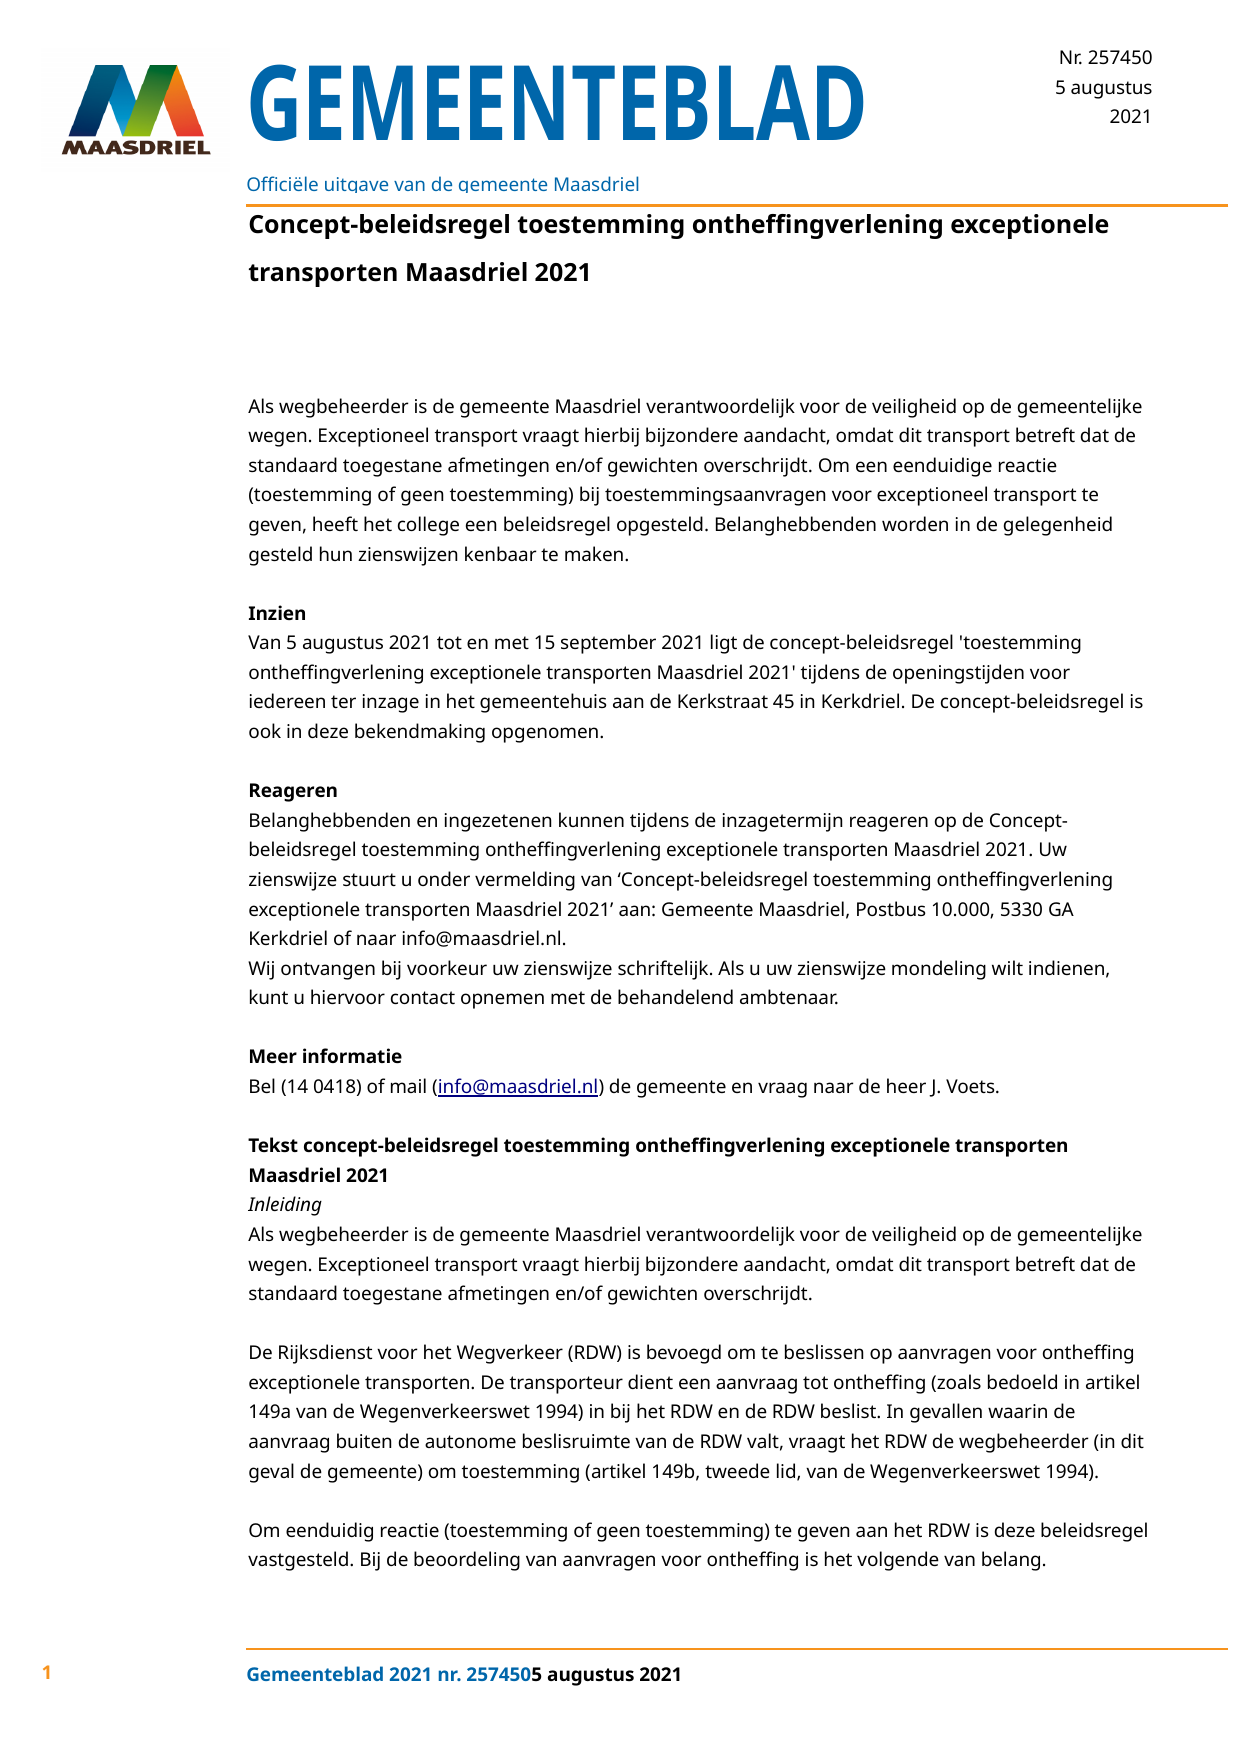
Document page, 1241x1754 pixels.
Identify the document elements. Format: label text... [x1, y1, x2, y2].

text De Rijksdienst voor het Wegverkeer (RDW) is bevoegd om te beslissen op aanvragen voor ontheffing exceptionele transporten. De transporteur dient een aanvraag tot ontheffing (zoals bedoeld in artikel 149a van de Wegenverkeerswet 1994) in bij het RDW en de RDW beslist. In gevallen waarin de aanvraag buiten de autonome beslisruimte van de RDW valt, vraagt het RDW de wegbeheerder (in dit geval de gemeente) om toestemming (artikel 149b, tweede lid, van de Wegenverkeerswet 1994). [248, 1339, 1152, 1484]
text Meer informatie [248, 1044, 1152, 1069]
text Bel (14 0418) of mail (info@maasdriel.nl) de gemeente en vraag naar de heer J. Voets. [248, 1073, 1152, 1099]
text Belanghebbenden en ingezetenen kunnen tijdens de inzagetermijn reageren op de Concept-beleidsregel toestemming ontheffingverlening exceptionele transporten Maasdriel 2021. Uw zienswijze stuurt u onder vermelding van ‘Concept-beleidsregel toestemming ontheffingverlening exceptionele transporten Maasdriel 2021’ aan: Gemeente Maasdriel, Postbus 10.000, 5330 GA Kerkdriel of naar info@maasdriel.nl. [248, 807, 1152, 951]
text Reageren [248, 777, 1152, 803]
text Van 5 augustus 2021 tot en met 15 september 2021 ligt de concept-beleidsregel 'toestemming ontheffingverlening exceptionele transporten Maasdriel 2021' tijdens de openingstijden voor iedereen ter inzage in het gemeentehuis aan de Kerkstraat 45 in Kerkdriel. De concept-beleidsregel is ook in deze bekendmaking opgenomen. [248, 629, 1152, 744]
text Om eenduidig reactie (toestemming of geen toestemming) te geven aan het RDW is deze beleidsregel vastgesteld. Bij de beoordeling van aanvragen voor ontheffing is het volgende van belang. [248, 1517, 1152, 1572]
text Concept-beleidsregel toestemming ontheffingverlening exceptionele transporten Maasdriel 2021 [248, 207, 1152, 288]
picture [41, 47, 231, 172]
text Inzien [248, 600, 1152, 626]
text Tekst concept-beleidsregel toestemming ontheffingverlening exceptionele transporten Maasdriel 2021 [248, 1132, 1152, 1188]
text Inleiding [248, 1192, 1152, 1217]
text Als wegbeheerder is de gemeente Maasdriel verantwoordelijk voor de veiligheid op de gemeentelijke wegen. Exceptioneel transport vraagt hierbij bijzondere aandacht, omdat dit transport betreft dat de standaard toegestane afmetingen en/of gewichten overschrijdt. [248, 1221, 1152, 1306]
text Wij ontvangen bij voorkeur uw zienswijze schriftelijk. Als u uw zienswijze mondeling wilt indienen, kunt u hiervoor contact opnemen met de behandelend ambtenaar. [248, 955, 1152, 1010]
text Als wegbeheerder is de gemeente Maasdriel verantwoordelijk voor de veiligheid op de gemeentelijke wegen. Exceptioneel transport vraagt hierbij bijzondere aandacht, omdat dit transport betreft dat de standaard toegestane afmetingen en/of gewichten overschrijdt. Om een eenduidige reactie (toestemming of geen toestemming) bij toestemmingsaanvragen voor exceptioneel transport te geven, heeft het college een beleidsregel opgesteld. Belanghebbenden worden in de gelegenheid gesteld hun zienswijzen kenbaar te maken. [248, 393, 1152, 567]
